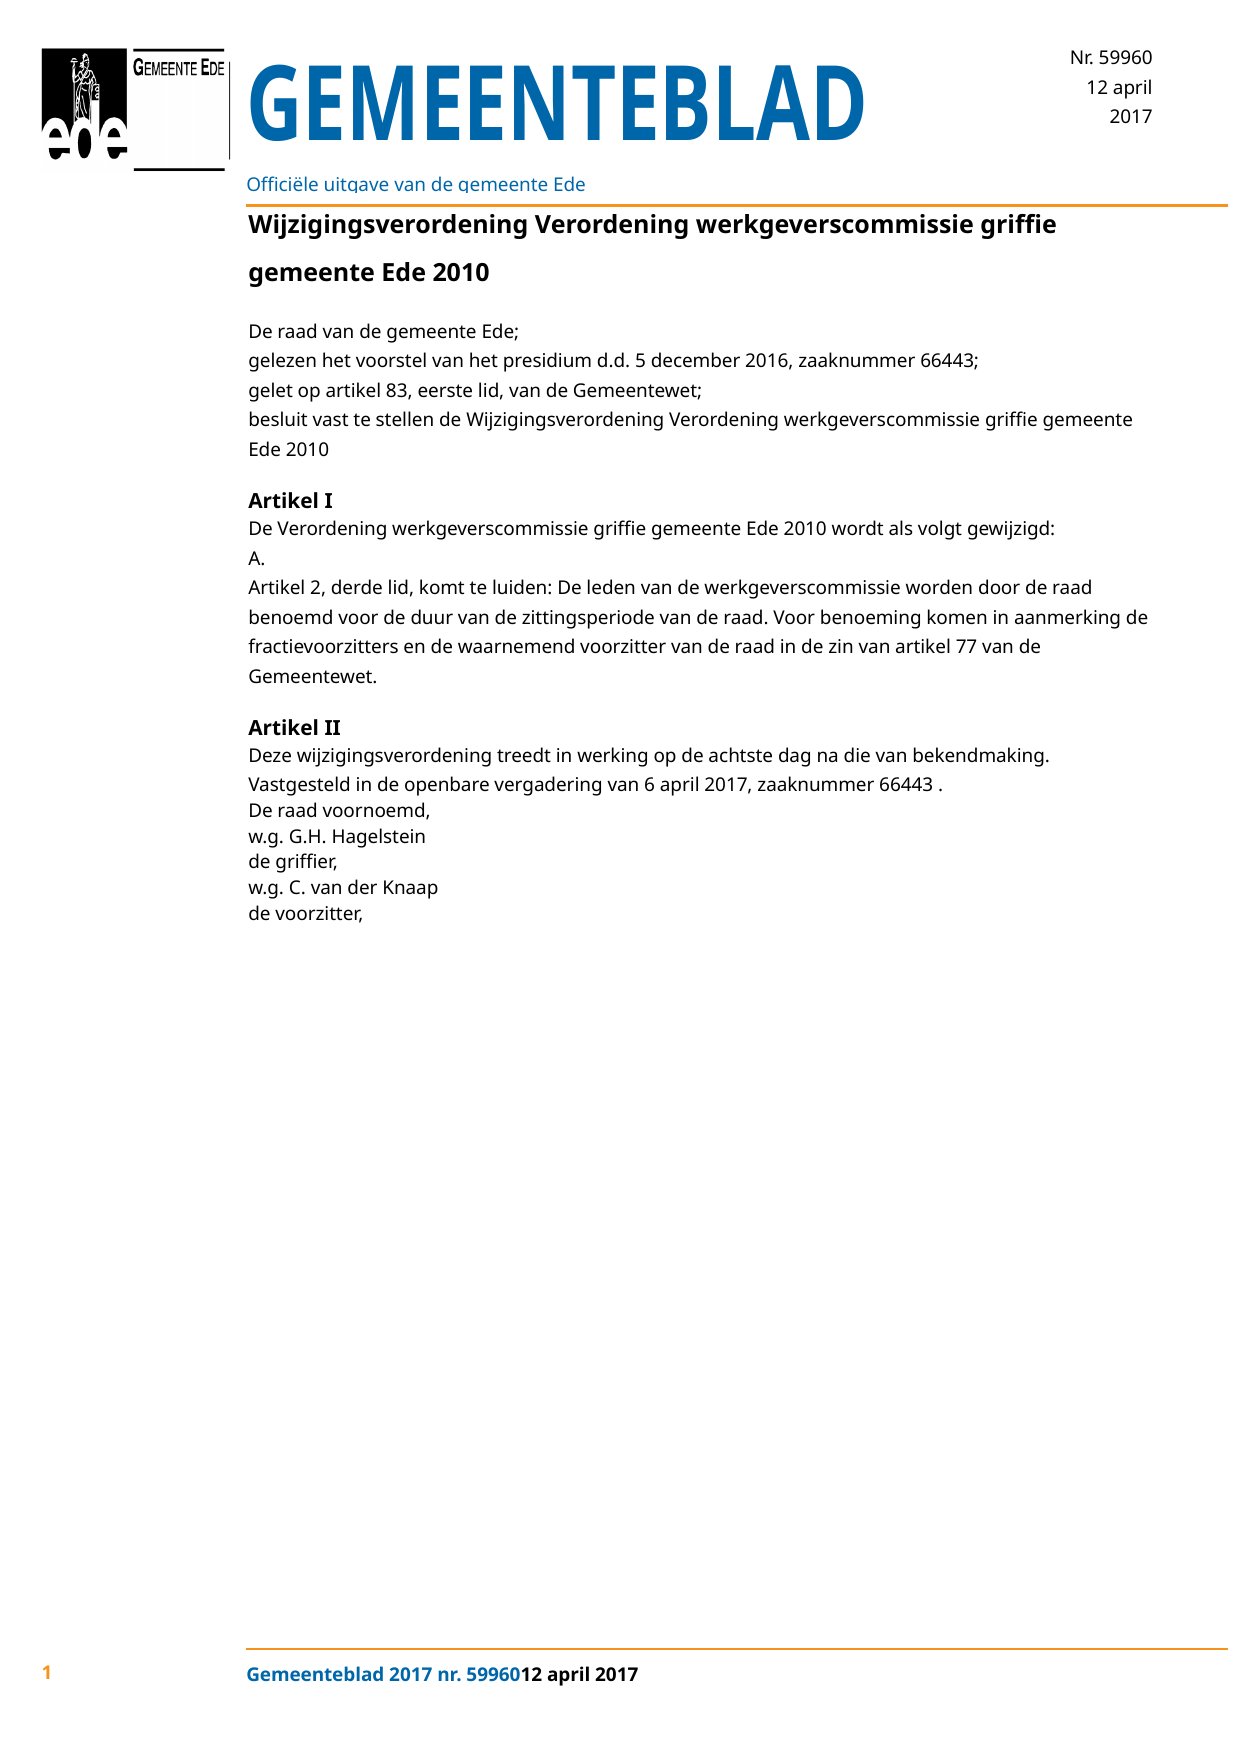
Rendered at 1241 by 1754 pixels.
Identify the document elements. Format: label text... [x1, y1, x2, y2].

text De raad voornoemd, [248, 797, 1152, 823]
text w.g. G.H. Hagelstein [248, 823, 1152, 849]
text gelet op artikel 83, eerste lid, van de Gemeentewet; [248, 377, 1152, 403]
picture [41, 47, 231, 172]
text de voorzitter, [248, 900, 1152, 926]
text gelezen het voorstel van het presidium d.d. 5 december 2016, zaaknummer 66443; [248, 347, 1152, 373]
text Vastgesteld in de openbare vergadering van 6 april 2017, zaaknummer 66443 . [248, 771, 1152, 797]
text De raad van de gemeente Ede; [248, 318, 1152, 344]
text w.g. C. van der Knaap [248, 874, 1152, 900]
text De Verordening werkgeverscommissie griffie gemeente Ede 2010 wordt als volgt gewijzigd: [248, 515, 1152, 541]
text Artikel 2, derde lid, komt te luiden: De leden van de werkgeverscommissie worden door de raad benoemd voor de duur van de zittingsperiode van de raad. Voor benoeming komen in aanmerking de fractievoorzitters en de waarnemend voorzitter van de raad in de zin van artikel 77 van de Gemeentewet. [248, 574, 1152, 689]
text Artikel II [248, 713, 1152, 742]
text de griffier, [248, 849, 1152, 874]
text Deze wijzigingsverordening treedt in werking op de achtste dag na die van bekendmaking. [248, 742, 1152, 768]
text Artikel I [248, 487, 1152, 515]
text A. [248, 545, 1152, 570]
text Wijzigingsverordening Verordening werkgeverscommissie griffie gemeente Ede 2010 [248, 207, 1152, 288]
text besluit vast te stellen de Wijzigingsverordening Verordening werkgeverscommissie griffie gemeente Ede 2010 [248, 407, 1152, 462]
